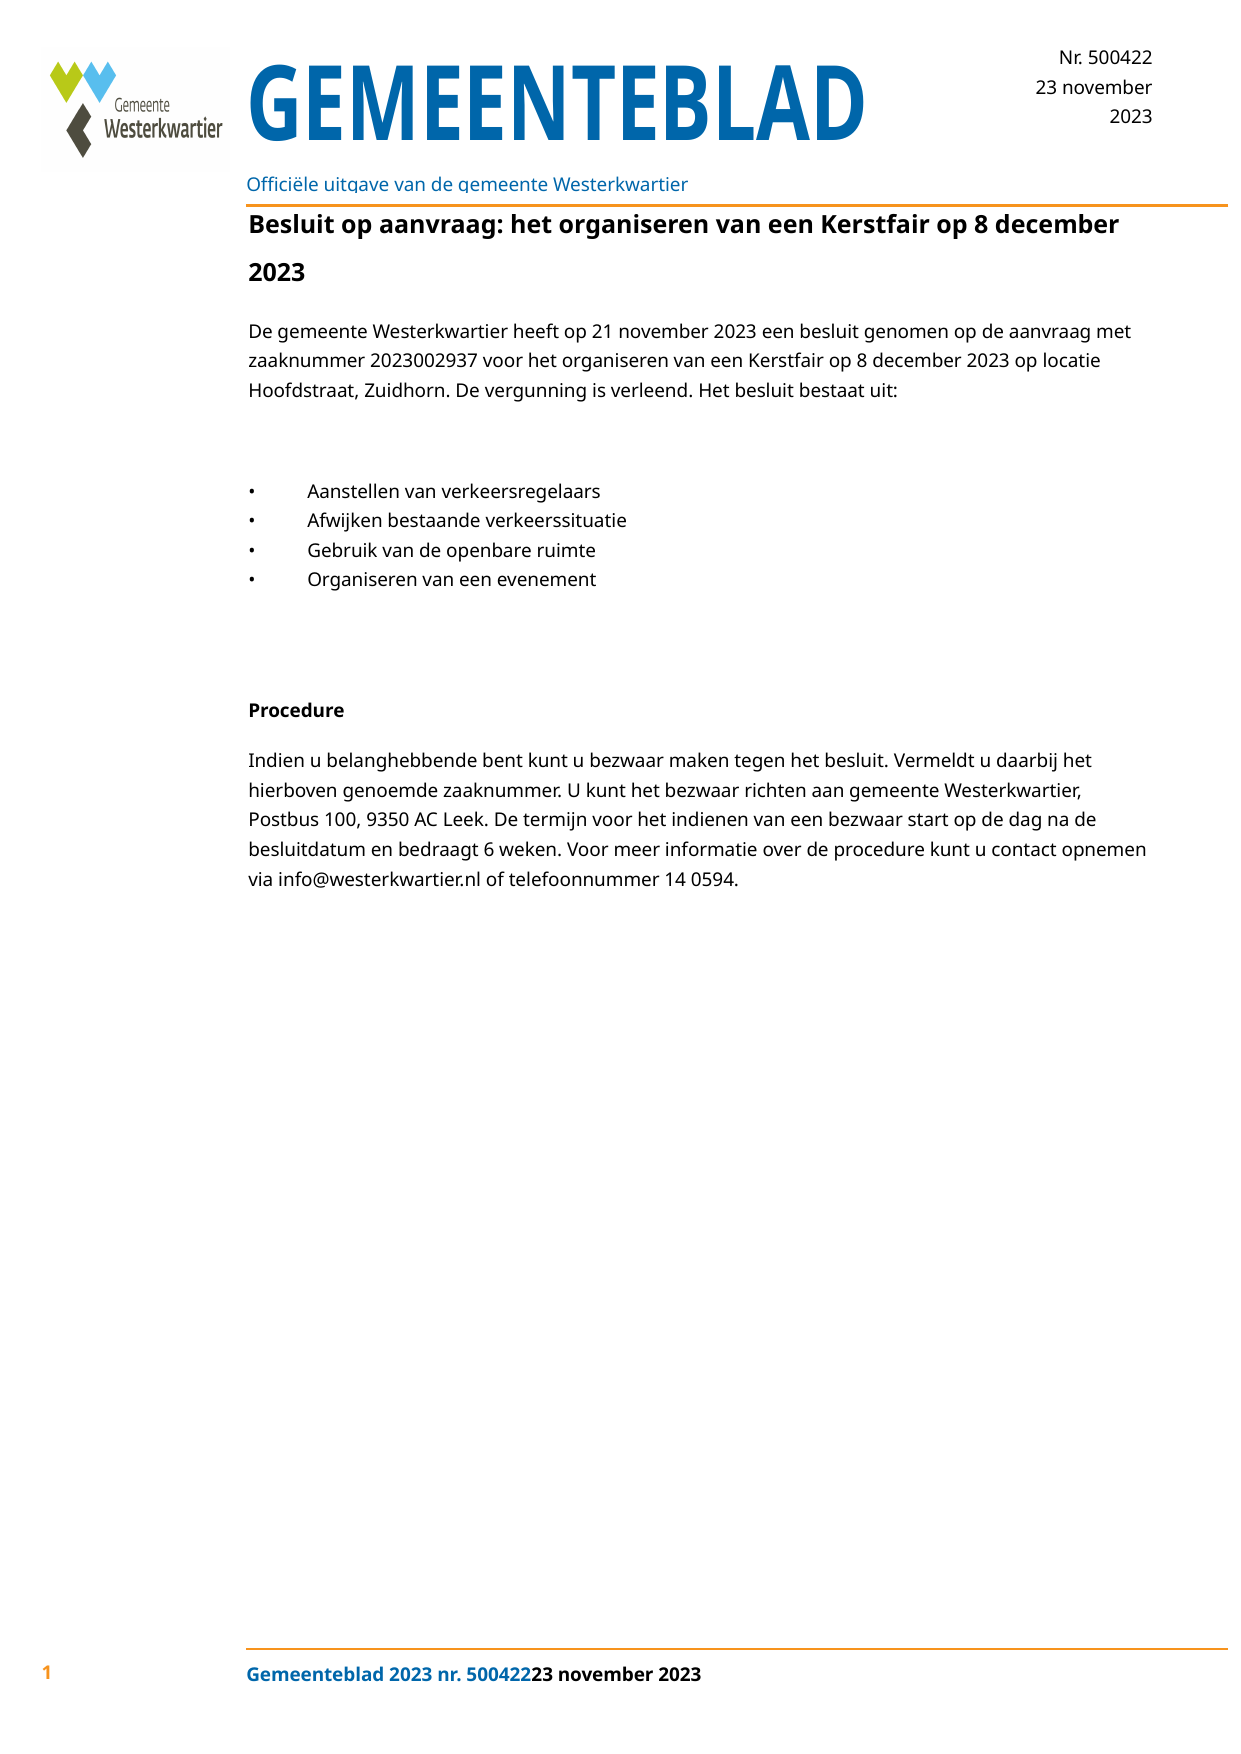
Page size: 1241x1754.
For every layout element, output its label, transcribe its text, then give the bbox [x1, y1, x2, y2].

list Organiseren van een evenement [248, 567, 1152, 592]
list Aanstellen van verkeersregelaars [248, 478, 1152, 504]
list Gebruik van de openbare ruimte [248, 537, 1152, 563]
text De gemeente Westerkwartier heeft op 21 november 2023 een besluit genomen op de aanvraag met zaaknummer 2023002937 voor het organiseren van een Kerstfair op 8 december 2023 op locatie Hoofdstraat, Zuidhorn. De vergunning is verleend. Het besluit bestaat uit: [248, 318, 1152, 403]
text Indien u belanghebbende bent kunt u bezwaar maken tegen het besluit. Vermeldt u daarbij het hierboven genoemde zaaknummer. U kunt het bezwaar richten aan gemeente Westerkwartier, Postbus 100, 9350 AC Leek. De termijn voor het indienen van een bezwaar start op de dag na de besluitdatum en bedraagt 6 weken. Voor meer informatie over de procedure kunt u contact opnemen via info@westerkwartier.nl of telefoonnummer 14 0594. [248, 747, 1152, 892]
text Besluit op aanvraag: het organiseren van een Kerstfair op 8 december 2023 [248, 207, 1152, 288]
picture [41, 47, 231, 172]
list Afwijken bestaande verkeerssituatie [248, 507, 1152, 533]
text Procedure [248, 697, 1152, 723]
